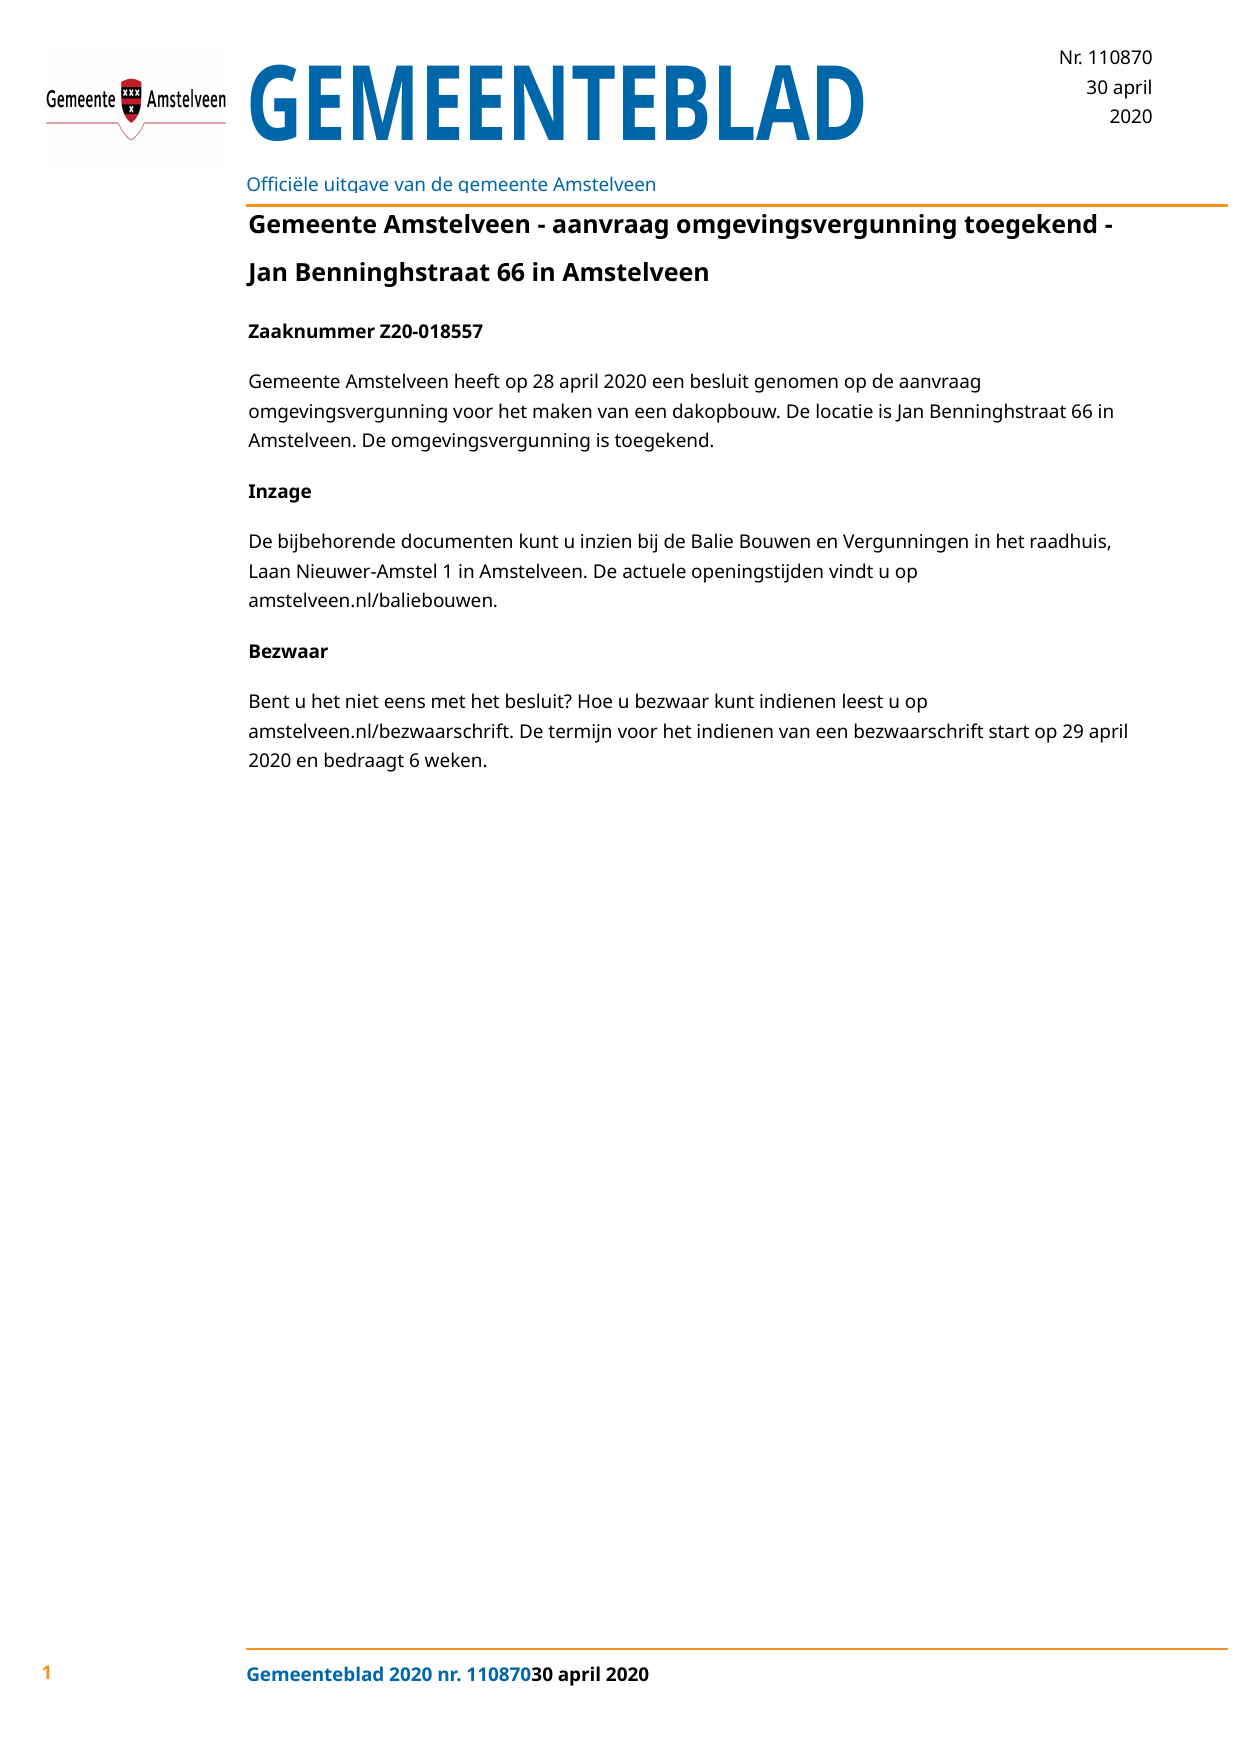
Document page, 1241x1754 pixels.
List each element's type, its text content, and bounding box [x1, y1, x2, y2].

text Gemeente Amstelveen heeft op 28 april 2020 een besluit genomen op de aanvraag omgevingsvergunning voor het maken van een dakopbouw. De locatie is Jan Benninghstraat 66 in Amstelveen. De omgevingsvergunning is toegekend. [248, 368, 1152, 453]
text De bijbehorende documenten kunt u inzien bij de Balie Bouwen en Vergunningen in het raadhuis, Laan Nieuwer-Amstel 1 in Amstelveen. De actuele openingstijden vindt u op amstelveen.nl/baliebouwen. [248, 528, 1152, 613]
text Inzage [248, 478, 1152, 504]
text Bezwaar [248, 638, 1152, 664]
text Gemeente Amstelveen - aanvraag omgevingsvergunning toegekend - Jan Benninghstraat 66 in Amstelveen [248, 207, 1152, 288]
picture [41, 47, 231, 172]
text Zaaknummer Z20-018557 [248, 318, 1152, 344]
text Bent u het niet eens met het besluit? Hoe u bezwaar kunt indienen leest u op amstelveen.nl/bezwaarschrift. De termijn voor het indienen van een bezwaarschrift start op 29 april 2020 en bedraagt 6 weken. [248, 688, 1152, 773]
